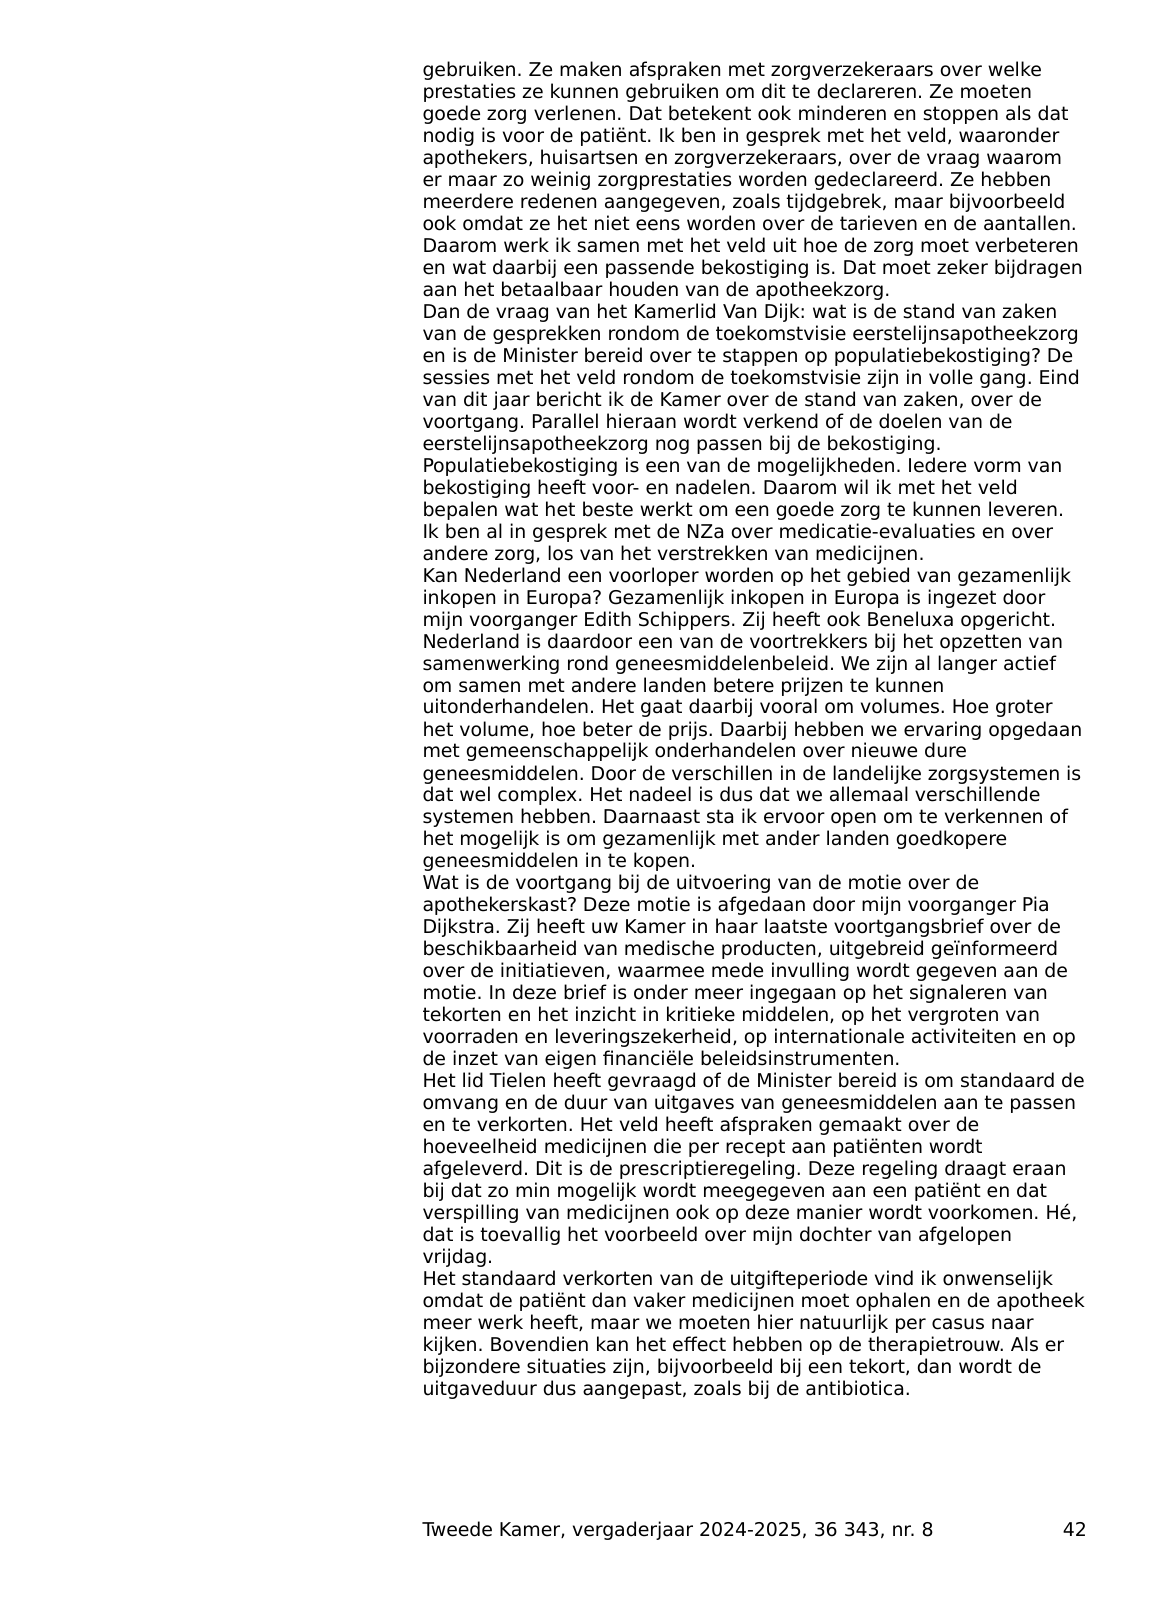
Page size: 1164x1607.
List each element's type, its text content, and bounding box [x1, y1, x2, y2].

text Kan Nederland een voorloper worden op het gebied van gezamenlijk inkopen in Europa? Gezamenlijk inkopen in Europa is ingezet door mijn voorganger Edith Schippers. Zij heeft ook Beneluxa opgericht. Nederland is daardoor een van de voortrekkers bij het opzetten van samenwerking rond geneesmiddelenbeleid. We zijn al langer actief om samen met andere landen betere prijzen te kunnen uitonderhandelen. Het gaat daarbij vooral om volumes. Hoe groter het volume, hoe beter de prijs. Daarbij hebben we ervaring opgedaan met gemeenschappelijk onderhandelen over nieuwe dure geneesmiddelen. Door de verschillen in de landelijke zorgsystemen is dat wel complex. Het nadeel is dus dat we allemaal verschillende systemen hebben. Daarnaast sta ik ervoor open om te verkennen of het mogelijk is om gezamenlijk met ander landen goedkopere geneesmiddelen in te kopen. [422, 564, 1087, 872]
text Het standaard verkorten van de uitgifteperiode vind ik onwenselijk omdat de patiënt dan vaker medicijnen moet ophalen en de apotheek meer werk heeft, maar we moeten hier natuurlijk per casus naar kijken. Bovendien kan het effect hebben op de therapietrouw. Als er bijzondere situaties zijn, bijvoorbeeld bij een tekort, dan wordt de uitgaveduur dus aangepast, zoals bij de antibiotica. [422, 1268, 1087, 1400]
text Wat is de voortgang bij de uitvoering van de motie over de apothekerskast? Deze motie is afgedaan door mijn voorganger Pia Dijkstra. Zij heeft uw Kamer in haar laatste voortgangsbrief over de beschikbaarheid van medische producten, uitgebreid geïnformeerd over de initiatieven, waarmee mede invulling wordt gegeven aan de motie. In deze brief is onder meer ingegaan op het signaleren van tekorten en het inzicht in kritieke middelen, op het vergroten van voorraden en leveringszekerheid, op internationale activiteiten en op de inzet van eigen financiële beleidsinstrumenten. [422, 872, 1087, 1070]
text Dan de vraag van het Kamerlid Van Dijk: wat is de stand van zaken van de gesprekken rondom de toekomstvisie eerstelijnsapotheekzorg en is de Minister bereid over te stappen op populatiebekostiging? De sessies met het veld rondom de toekomstvisie zijn in volle gang. Eind van dit jaar bericht ik de Kamer over de stand van zaken, over de voortgang. Parallel hieraan wordt verkend of de doelen van de eerstelijnsapotheekzorg nog passen bij de bekostiging. Populatiebekostiging is een van de mogelijkheden. Iedere vorm van bekostiging heeft voor- en nadelen. Daarom wil ik met het veld bepalen wat het beste werkt om een goede zorg te kunnen leveren. Ik ben al in gesprek met de NZa over medicatie-evaluaties en over andere zorg, los van het verstrekken van medicijnen. [422, 301, 1087, 564]
text gebruiken. Ze maken afspraken met zorgverzekeraars over welke prestaties ze kunnen gebruiken om dit te declareren. Ze moeten goede zorg verlenen. Dat betekent ook minderen en stoppen als dat nodig is voor de patiënt. Ik ben in gesprek met het veld, waaronder apothekers, huisartsen en zorgverzekeraars, over de vraag waarom er maar zo weinig zorgprestaties worden gedeclareerd. Ze hebben meerdere redenen aangegeven, zoals tijdgebrek, maar bijvoorbeeld ook omdat ze het niet eens worden over de tarieven en de aantallen. Daarom werk ik samen met het veld uit hoe de zorg moet verbeteren en wat daarbij een passende bekostiging is. Dat moet zeker bijdragen aan het betaalbaar houden van de apotheekzorg. [422, 59, 1087, 301]
text Het lid Tielen heeft gevraagd of de Minister bereid is om standaard de omvang en de duur van uitgaves van geneesmiddelen aan te passen en te verkorten. Het veld heeft afspraken gemaakt over de hoeveelheid medicijnen die per recept aan patiënten wordt afgeleverd. Dit is de prescriptieregeling. Deze regeling draagt eraan bij dat zo min mogelijk wordt meegegeven aan een patiënt en dat verspilling van medicijnen ook op deze manier wordt voorkomen. Hé, dat is toevallig het voorbeeld over mijn dochter van afgelopen vrijdag. [422, 1070, 1087, 1268]
